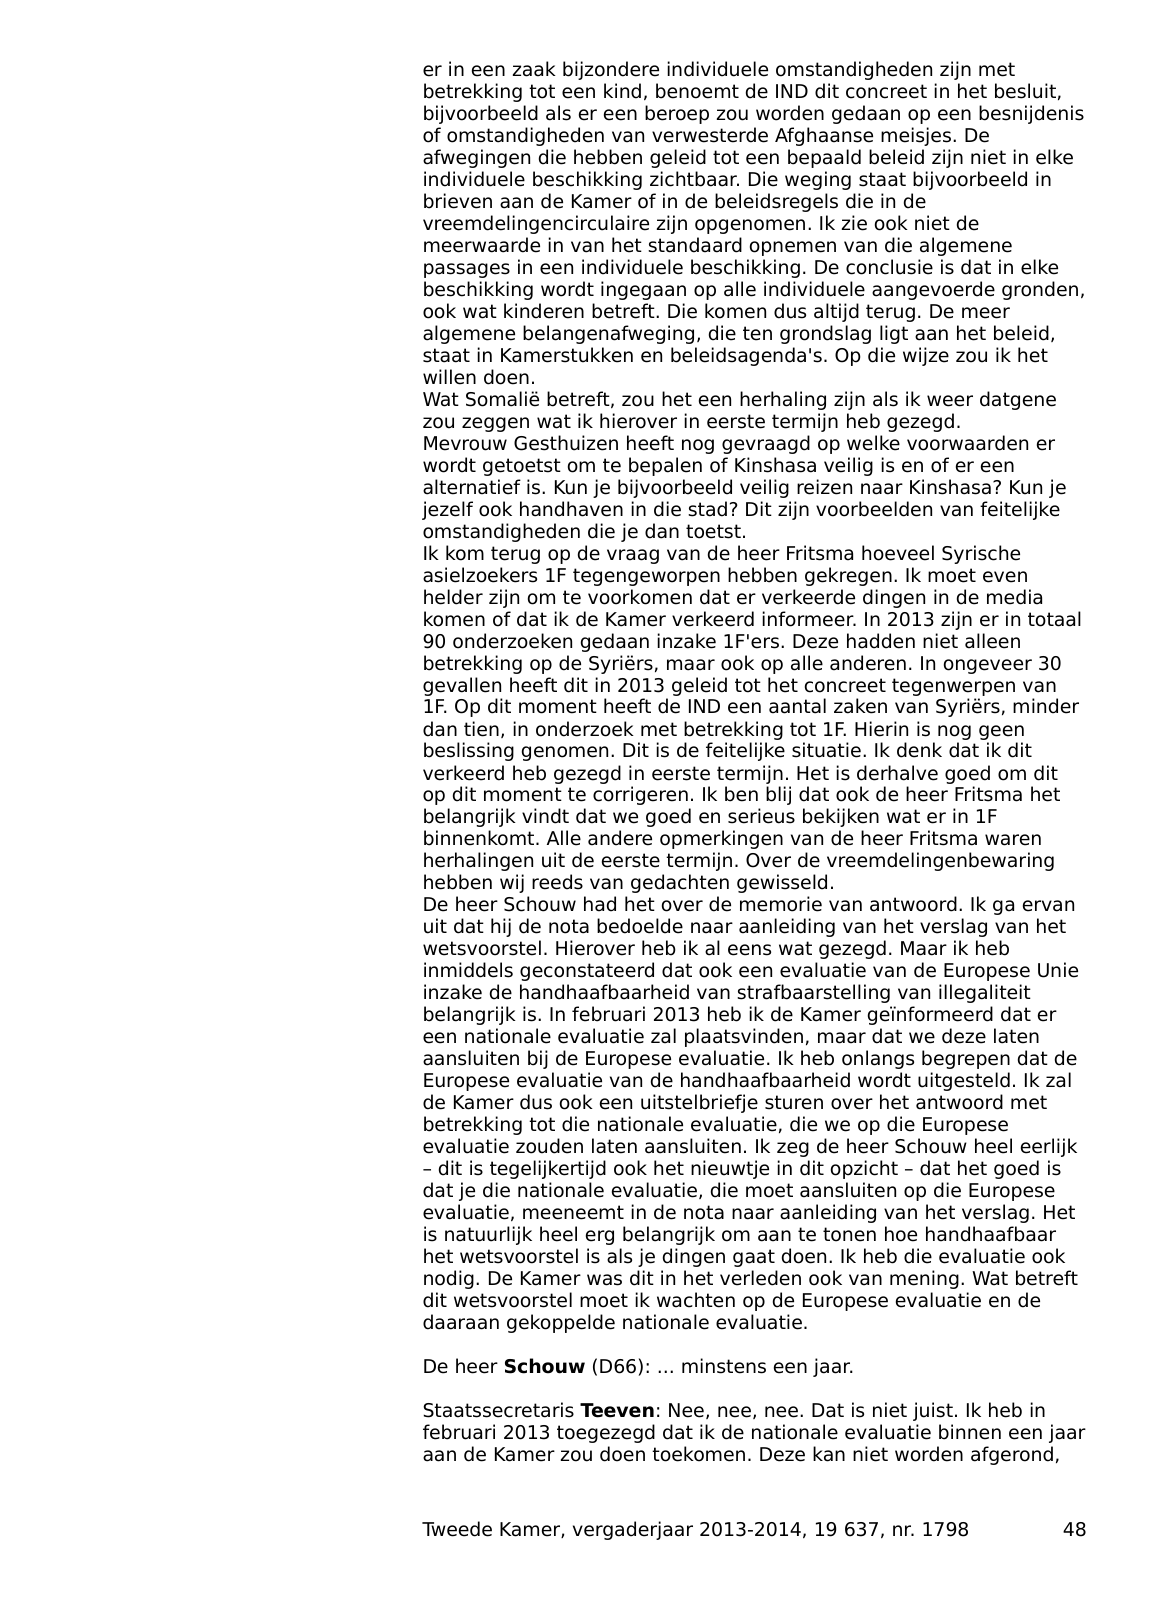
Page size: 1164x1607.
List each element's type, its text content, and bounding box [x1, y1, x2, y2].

text De heer Schouw (D66): ... minstens een jaar. [422, 1356, 1087, 1378]
text Staatssecretaris Teeven: Nee, nee, nee. Dat is niet juist. Ik heb in februari 2013 toegezegd dat ik de nationale evaluatie binnen een jaar aan de Kamer zou doen toekomen. Deze kan niet worden afgerond, [422, 1400, 1087, 1466]
text Mevrouw Gesthuizen heeft nog gevraagd op welke voorwaarden er wordt getoetst om te bepalen of Kinshasa veilig is en of er een alternatief is. Kun je bijvoorbeeld veilig reizen naar Kinshasa? Kun je jezelf ook handhaven in die stad? Dit zijn voorbeelden van feitelijke omstandigheden die je dan toetst. [422, 433, 1087, 543]
text er in een zaak bijzondere individuele omstandigheden zijn met betrekking tot een kind, benoemt de IND dit concreet in het besluit, bijvoorbeeld als er een beroep zou worden gedaan op een besnijdenis of omstandigheden van verwesterde Afghaanse meisjes. De afwegingen die hebben geleid tot een bepaald beleid zijn niet in elke individuele beschikking zichtbaar. Die weging staat bijvoorbeeld in brieven aan de Kamer of in de beleidsregels die in de vreemdelingencirculaire zijn opgenomen. Ik zie ook niet de meerwaarde in van het standaard opnemen van die algemene passages in een individuele beschikking. De conclusie is dat in elke beschikking wordt ingegaan op alle individuele aangevoerde gronden, ook wat kinderen betreft. Die komen dus altijd terug. De meer algemene belangenafweging, die ten grondslag ligt aan het beleid, staat in Kamerstukken en beleidsagenda's. Op die wijze zou ik het willen doen. [422, 59, 1087, 389]
text De heer Schouw had het over de memorie van antwoord. Ik ga ervan uit dat hij de nota bedoelde naar aanleiding van het verslag van het wetsvoorstel. Hierover heb ik al eens wat gezegd. Maar ik heb inmiddels geconstateerd dat ook een evaluatie van de Europese Unie inzake de handhaafbaarheid van strafbaarstelling van illegaliteit belangrijk is. In februari 2013 heb ik de Kamer geïnformeerd dat er een nationale evaluatie zal plaatsvinden, maar dat we deze laten aansluiten bij de Europese evaluatie. Ik heb onlangs begrepen dat de Europese evaluatie van de handhaafbaarheid wordt uitgesteld. Ik zal de Kamer dus ook een uitstelbriefje sturen over het antwoord met betrekking tot die nationale evaluatie, die we op die Europese evaluatie zouden laten aansluiten. Ik zeg de heer Schouw heel eerlijk – dit is tegelijkertijd ook het nieuwtje in dit opzicht – dat het goed is dat je die nationale evaluatie, die moet aansluiten op die Europese evaluatie, meeneemt in de nota naar aanleiding van het verslag. Het is natuurlijk heel erg belangrijk om aan te tonen hoe handhaafbaar het wetsvoorstel is als je dingen gaat doen. Ik heb die evaluatie ook nodig. De Kamer was dit in het verleden ook van mening. Wat betreft dit wetsvoorstel moet ik wachten op de Europese evaluatie en de daaraan gekoppelde nationale evaluatie. [422, 894, 1087, 1334]
text Wat Somalië betreft, zou het een herhaling zijn als ik weer datgene zou zeggen wat ik hierover in eerste termijn heb gezegd. [422, 389, 1087, 433]
text Ik kom terug op de vraag van de heer Fritsma hoeveel Syrische asielzoekers 1F tegengeworpen hebben gekregen. Ik moet even helder zijn om te voorkomen dat er verkeerde dingen in de media komen of dat ik de Kamer verkeerd informeer. In 2013 zijn er in totaal 90 onderzoeken gedaan inzake 1F'ers. Deze hadden niet alleen betrekking op de Syriërs, maar ook op alle anderen. In ongeveer 30 gevallen heeft dit in 2013 geleid tot het concreet tegenwerpen van 1F. Op dit moment heeft de IND een aantal zaken van Syriërs, minder dan tien, in onderzoek met betrekking tot 1F. Hierin is nog geen beslissing genomen. Dit is de feitelijke situatie. Ik denk dat ik dit verkeerd heb gezegd in eerste termijn. Het is derhalve goed om dit op dit moment te corrigeren. Ik ben blij dat ook de heer Fritsma het belangrijk vindt dat we goed en serieus bekijken wat er in 1F binnenkomt. Alle andere opmerkingen van de heer Fritsma waren herhalingen uit de eerste termijn. Over de vreemdelingenbewaring hebben wij reeds van gedachten gewisseld. [422, 543, 1087, 894]
